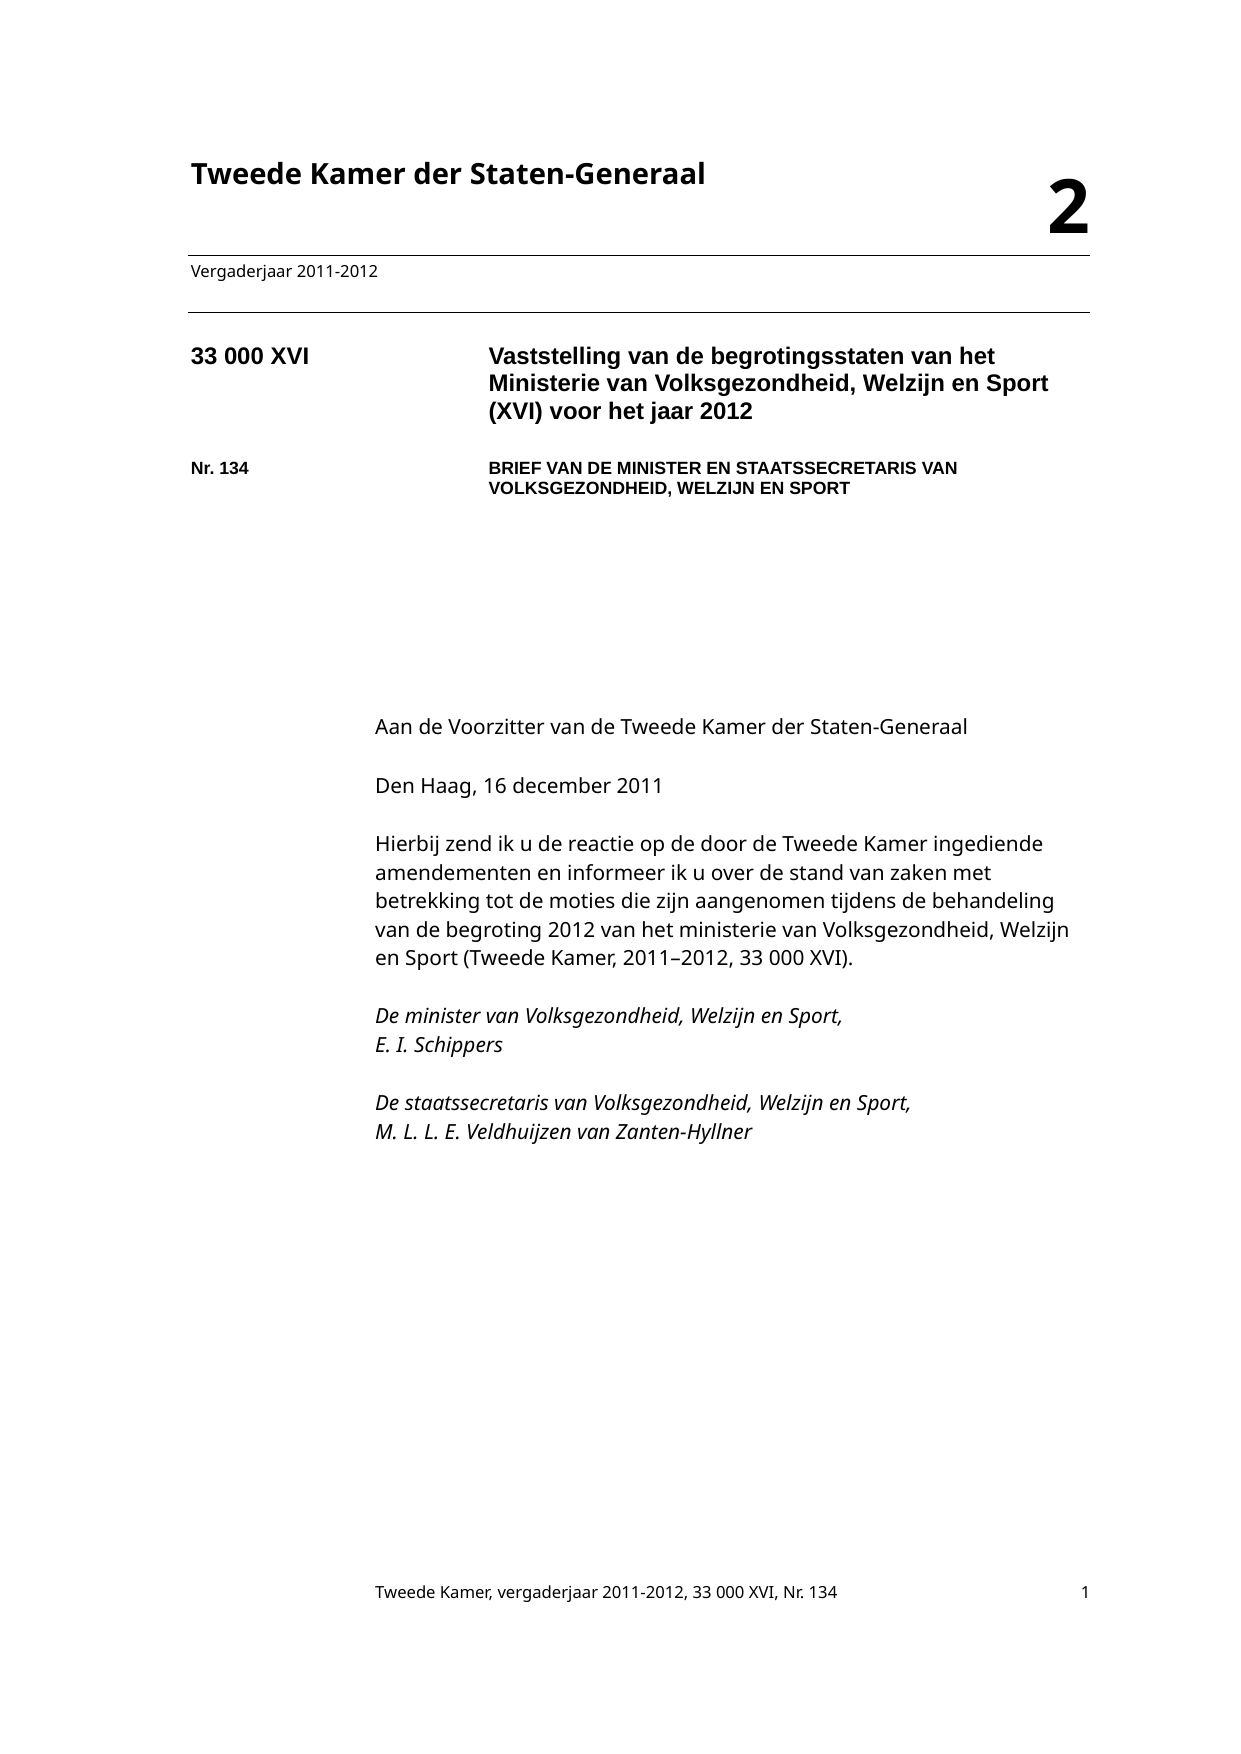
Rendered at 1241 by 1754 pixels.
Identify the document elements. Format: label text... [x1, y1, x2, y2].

table_header 2 [910, 150, 1090, 255]
table_cell [485, 313, 1090, 339]
table_cell Vaststelling van de begrotingsstaten van het Ministerie van Volksgezondheid, Welzijn en Sport (XVI) voor het jaar 2012 [485, 339, 1090, 454]
table_header Tweede Kamer der Staten-Generaal [188, 150, 909, 255]
table_cell Nr. 134 [188, 455, 485, 594]
table_cell 33 000 XVI [188, 339, 485, 454]
table_cell Vergaderjaar 2011-2012 [188, 256, 485, 312]
text E. I. Schippers [375, 1030, 1090, 1058]
text De minister van Volksgezondheid, Welzijn en Sport, [375, 1002, 1090, 1030]
table_cell [188, 313, 485, 339]
text De staatssecretaris van Volksgezondheid, Welzijn en Sport, [375, 1088, 1090, 1117]
text Aan de Voorzitter van de Tweede Kamer der Staten-Generaal [375, 712, 1090, 741]
table_cell [485, 256, 1090, 312]
text Den Haag, 16 december 2011 [375, 771, 1090, 799]
table_cell BRIEF VAN DE MINISTER EN STAATSSECRETARIS VAN VOLKSGEZONDHEID, WELZIJN EN SPORT [485, 455, 1090, 594]
text M. L. L. E. Veldhuijzen van Zanten-Hyllner [375, 1117, 1090, 1145]
text Hierbij zend ik u de reactie op de door de Tweede Kamer ingediende amendementen en informeer ik u over de stand van zaken met betrekking tot de moties die zijn aangenomen tijdens de behandeling van de begroting 2012 van het ministerie van Volksgezondheid, Welzijn en Sport (Tweede Kamer, 2011–2012, 33 000 XVI). [375, 829, 1090, 972]
